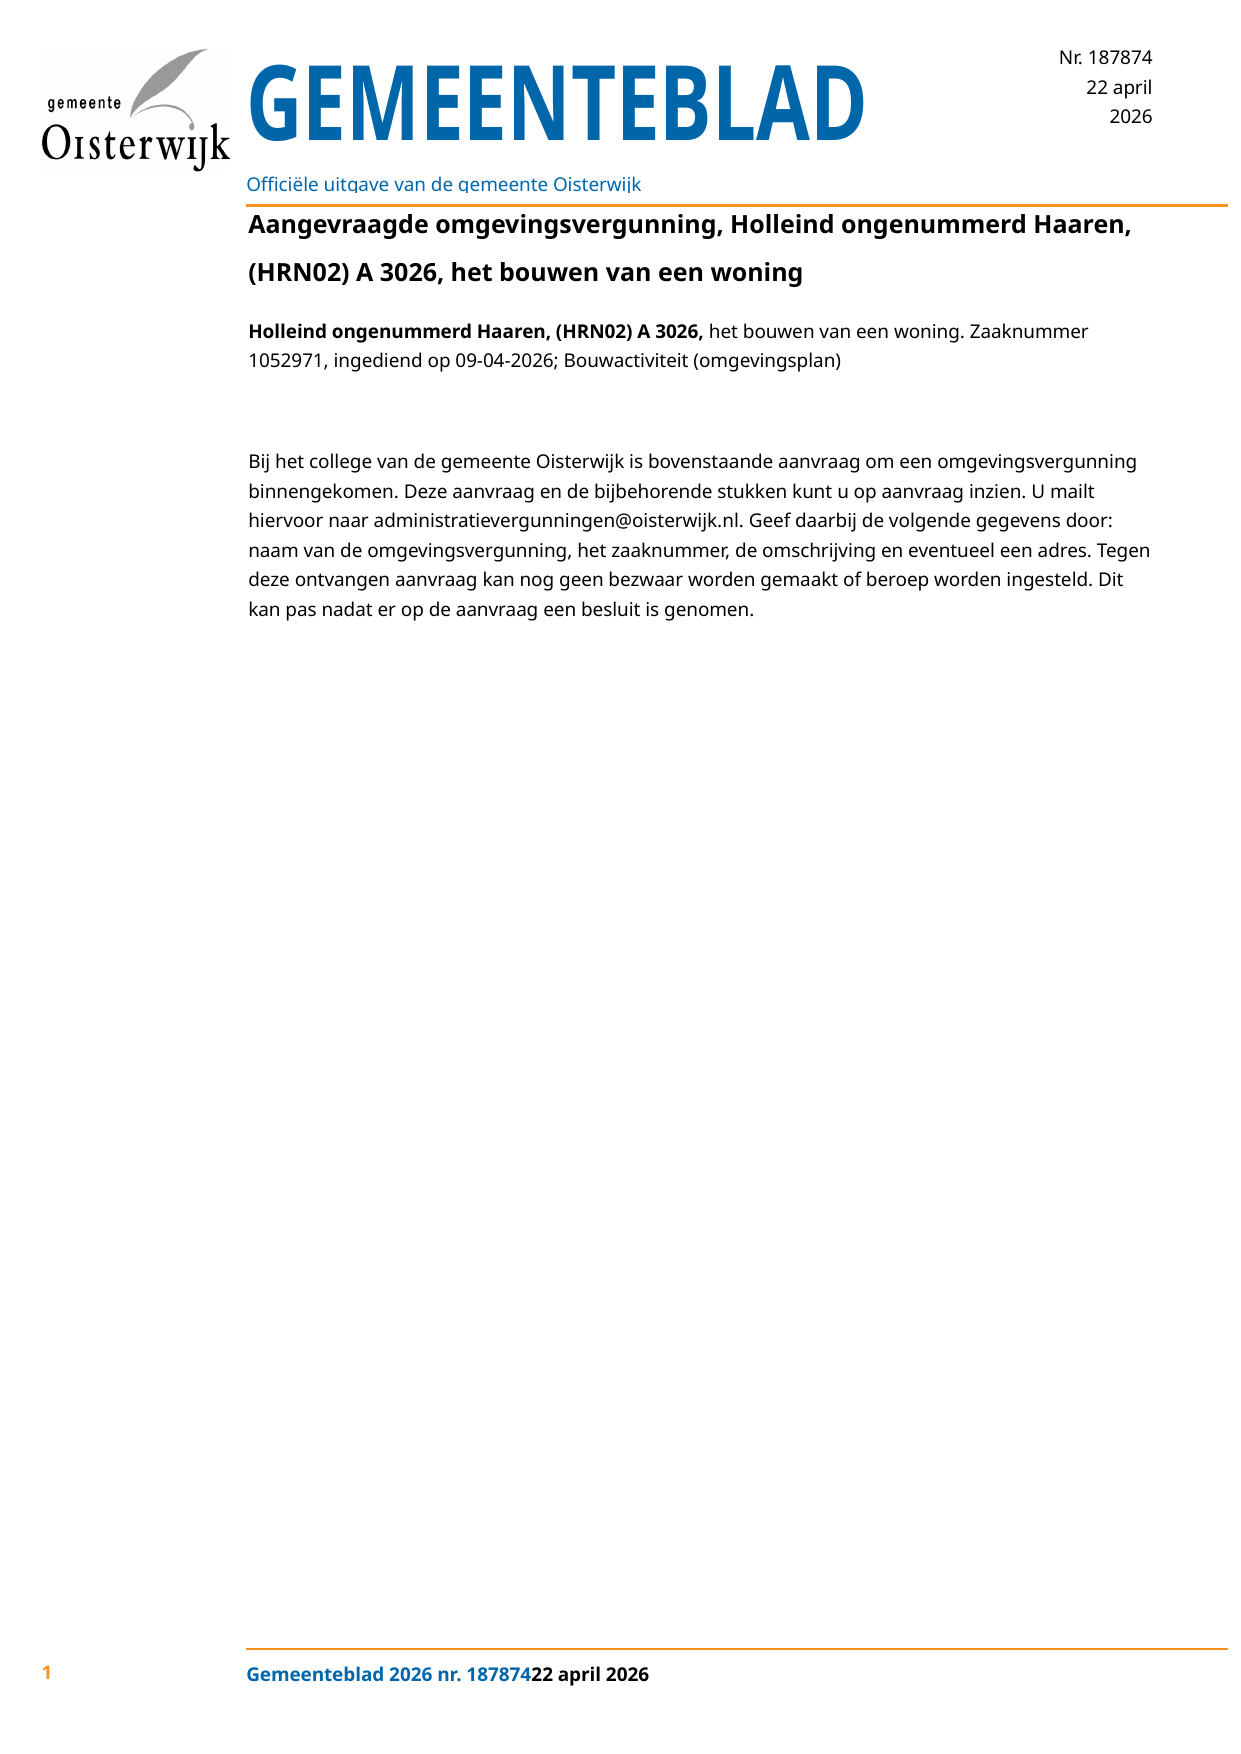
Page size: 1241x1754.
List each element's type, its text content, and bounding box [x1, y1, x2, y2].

picture [41, 47, 231, 172]
text Holleind ongenummerd Haaren, (HRN02) A 3026, het bouwen van een woning. Zaaknummer 1052971, ingediend op 09-04-2026; Bouwactiviteit (omgevingsplan) [248, 318, 1152, 373]
text Aangevraagde omgevingsvergunning, Holleind ongenummerd Haaren, (HRN02) A 3026, het bouwen van een woning [248, 207, 1152, 288]
text Bij het college van de gemeente Oisterwijk is bovenstaande aanvraag om een omgevingsvergunning binnengekomen. Deze aanvraag en de bijbehorende stukken kunt u op aanvraag inzien. U mailt hiervoor naar administratievergunningen@oisterwijk.nl. Geef daarbij de volgende gegevens door: naam van de omgevingsvergunning, het zaaknummer, de omschrijving en eventueel een adres. Tegen deze ontvangen aanvraag kan nog geen bezwaar worden gemaakt of beroep worden ingesteld. Dit kan pas nadat er op de aanvraag een besluit is genomen. [248, 448, 1152, 622]
